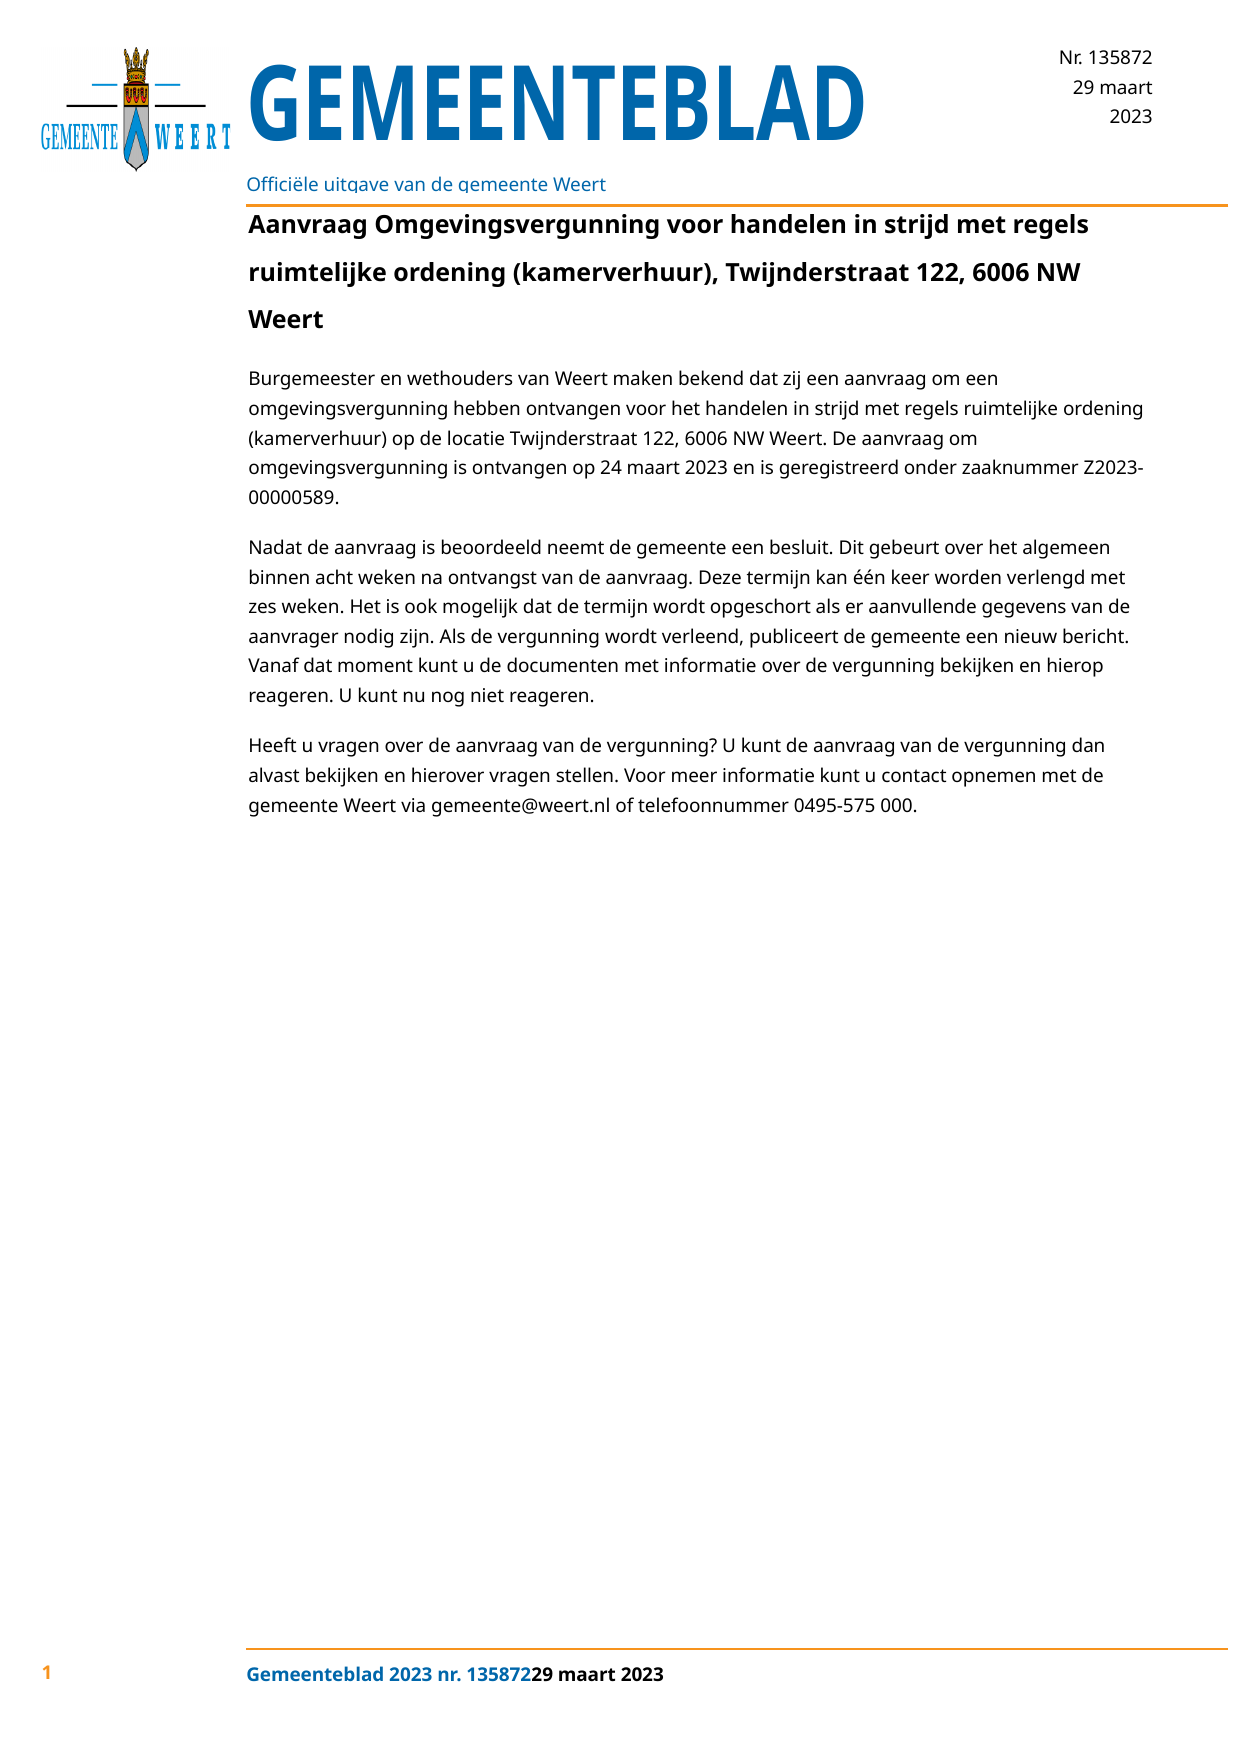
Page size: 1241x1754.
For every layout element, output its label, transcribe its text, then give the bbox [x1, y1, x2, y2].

picture [41, 47, 231, 172]
text Nadat de aanvraag is beoordeeld neemt de gemeente een besluit. Dit gebeurt over het algemeen binnen acht weken na ontvangst van de aanvraag. Deze termijn kan één keer worden verlengd met zes weken. Het is ook mogelijk dat de termijn wordt opgeschort als er aanvullende gegevens van de aanvrager nodig zijn. Als de vergunning wordt verleend, publiceert de gemeente een nieuw bericht. Vanaf dat moment kunt u de documenten met informatie over de vergunning bekijken en hierop reageren. U kunt nu nog niet reageren. [248, 534, 1152, 708]
text Burgemeester en wethouders van Weert maken bekend dat zij een aanvraag om een omgevingsvergunning hebben ontvangen voor het handelen in strijd met regels ruimtelijke ordening (kamerverhuur) op de locatie Twijnderstraat 122, 6006 NW Weert. De aanvraag om omgevingsvergunning is ontvangen op 24 maart 2023 en is geregistreerd onder zaaknummer Z2023-00000589. [248, 366, 1152, 509]
text Aanvraag Omgevingsvergunning voor handelen in strijd met regels ruimtelijke ordening (kamerverhuur), Twijnderstraat 122, 6006 NW Weert [248, 207, 1152, 336]
text Heeft u vragen over de aanvraag van de vergunning? U kunt de aanvraag van de vergunning dan alvast bekijken en hierover vragen stellen. Voor meer informatie kunt u contact opnemen met de gemeente Weert via gemeente@weert.nl of telefoonnummer 0495-575 000. [248, 733, 1152, 817]
